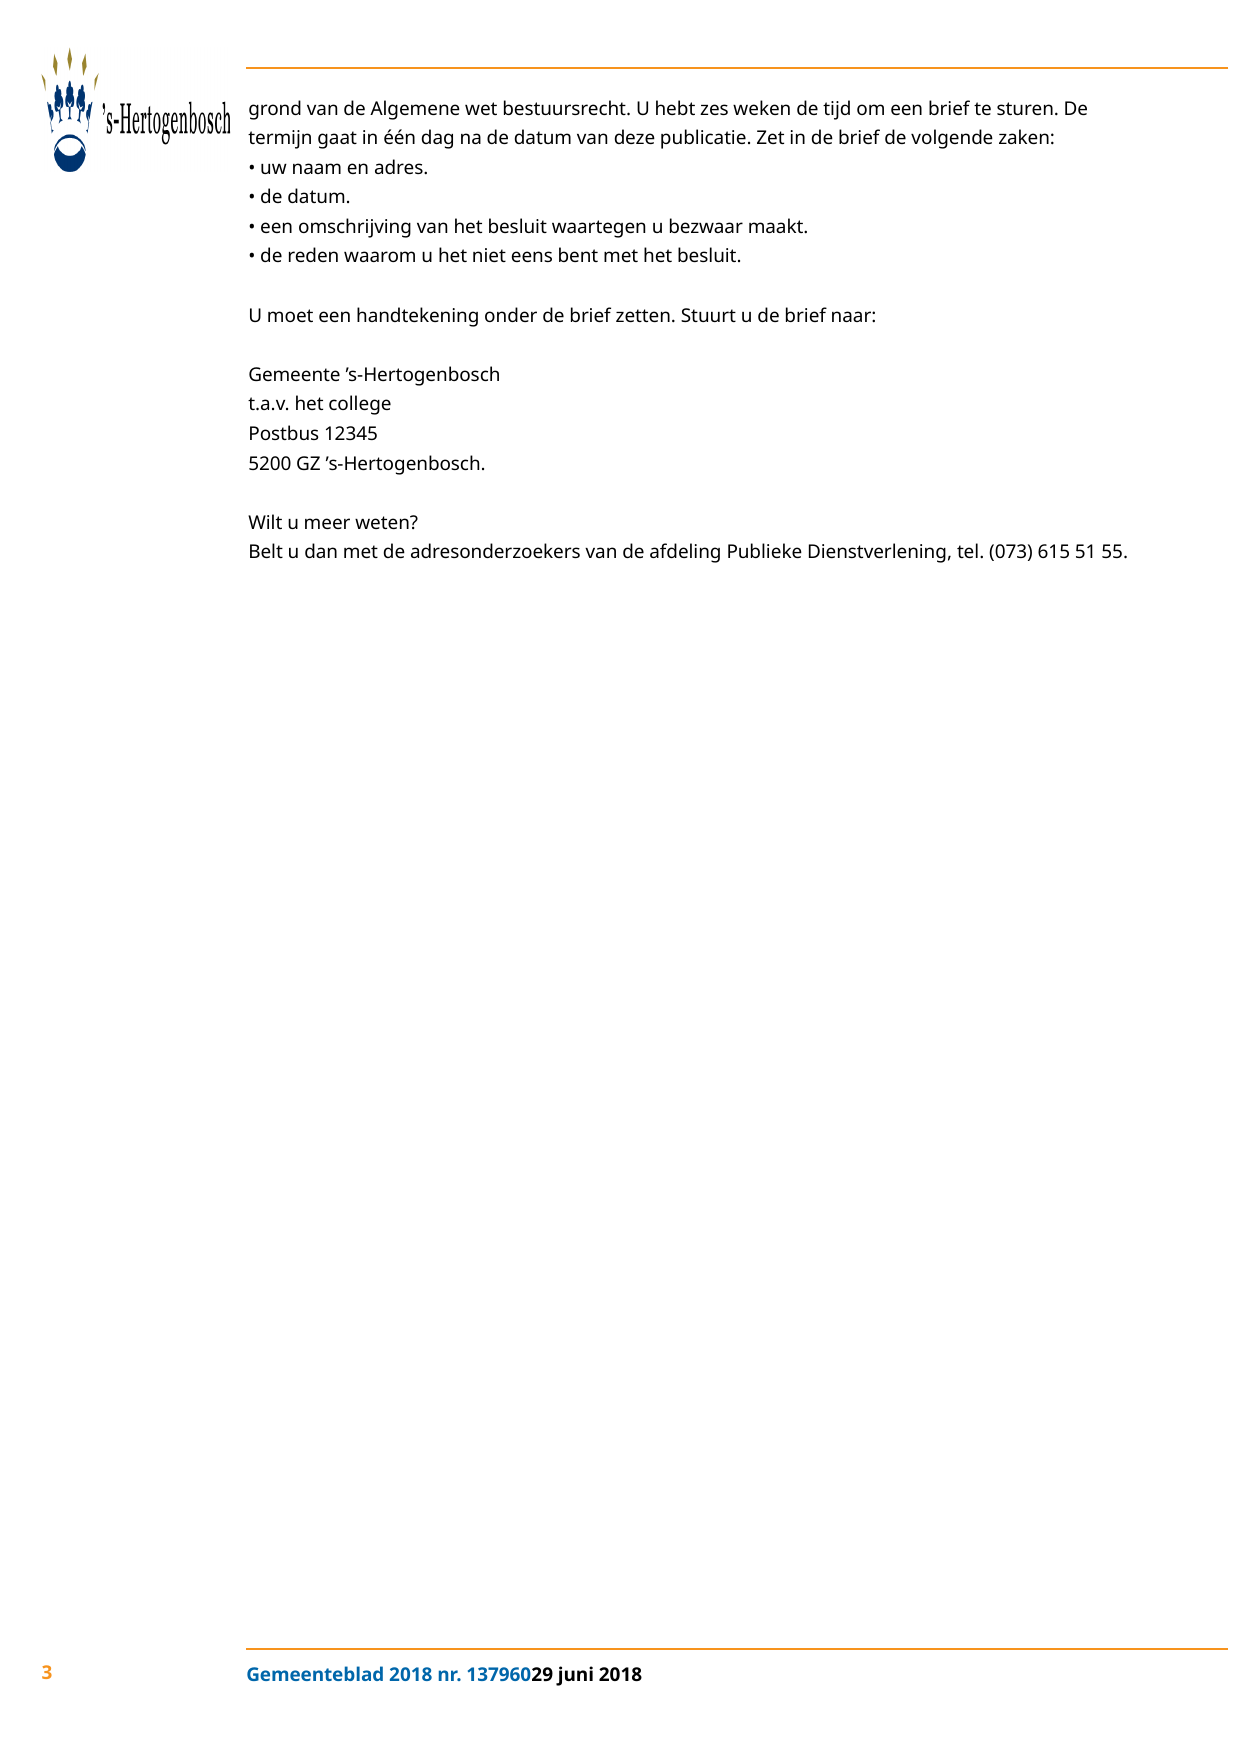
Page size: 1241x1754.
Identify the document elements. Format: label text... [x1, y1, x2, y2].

text • de reden waarom u het niet eens bent met het besluit. [248, 243, 1152, 268]
text t.a.v. het college [248, 391, 1152, 416]
text Gemeente ’s-Hertogenbosch [248, 361, 1152, 387]
text • de datum. [248, 183, 1152, 209]
picture [41, 47, 231, 172]
text Wilt u meer weten? [248, 509, 1152, 535]
text • uw naam en adres. [248, 154, 1152, 180]
text Postbus 12345 [248, 420, 1152, 446]
text grond van de Algemene wet bestuursrecht. U hebt zes weken de tijd om een brief te sturen. De termijn gaat in één dag na de datum van deze publicatie. Zet in de brief de volgende zaken: [248, 95, 1152, 150]
text Belt u dan met de adresonderzoekers van de afdeling Publieke Dienstverlening, tel. (073) 615 51 55. [248, 538, 1152, 564]
text • een omschrijving van het besluit waartegen u bezwaar maakt. [248, 213, 1152, 239]
text 5200 GZ ’s-Hertogenbosch. [248, 450, 1152, 476]
text U moet een handtekening onder de brief zetten. Stuurt u de brief naar: [248, 302, 1152, 328]
